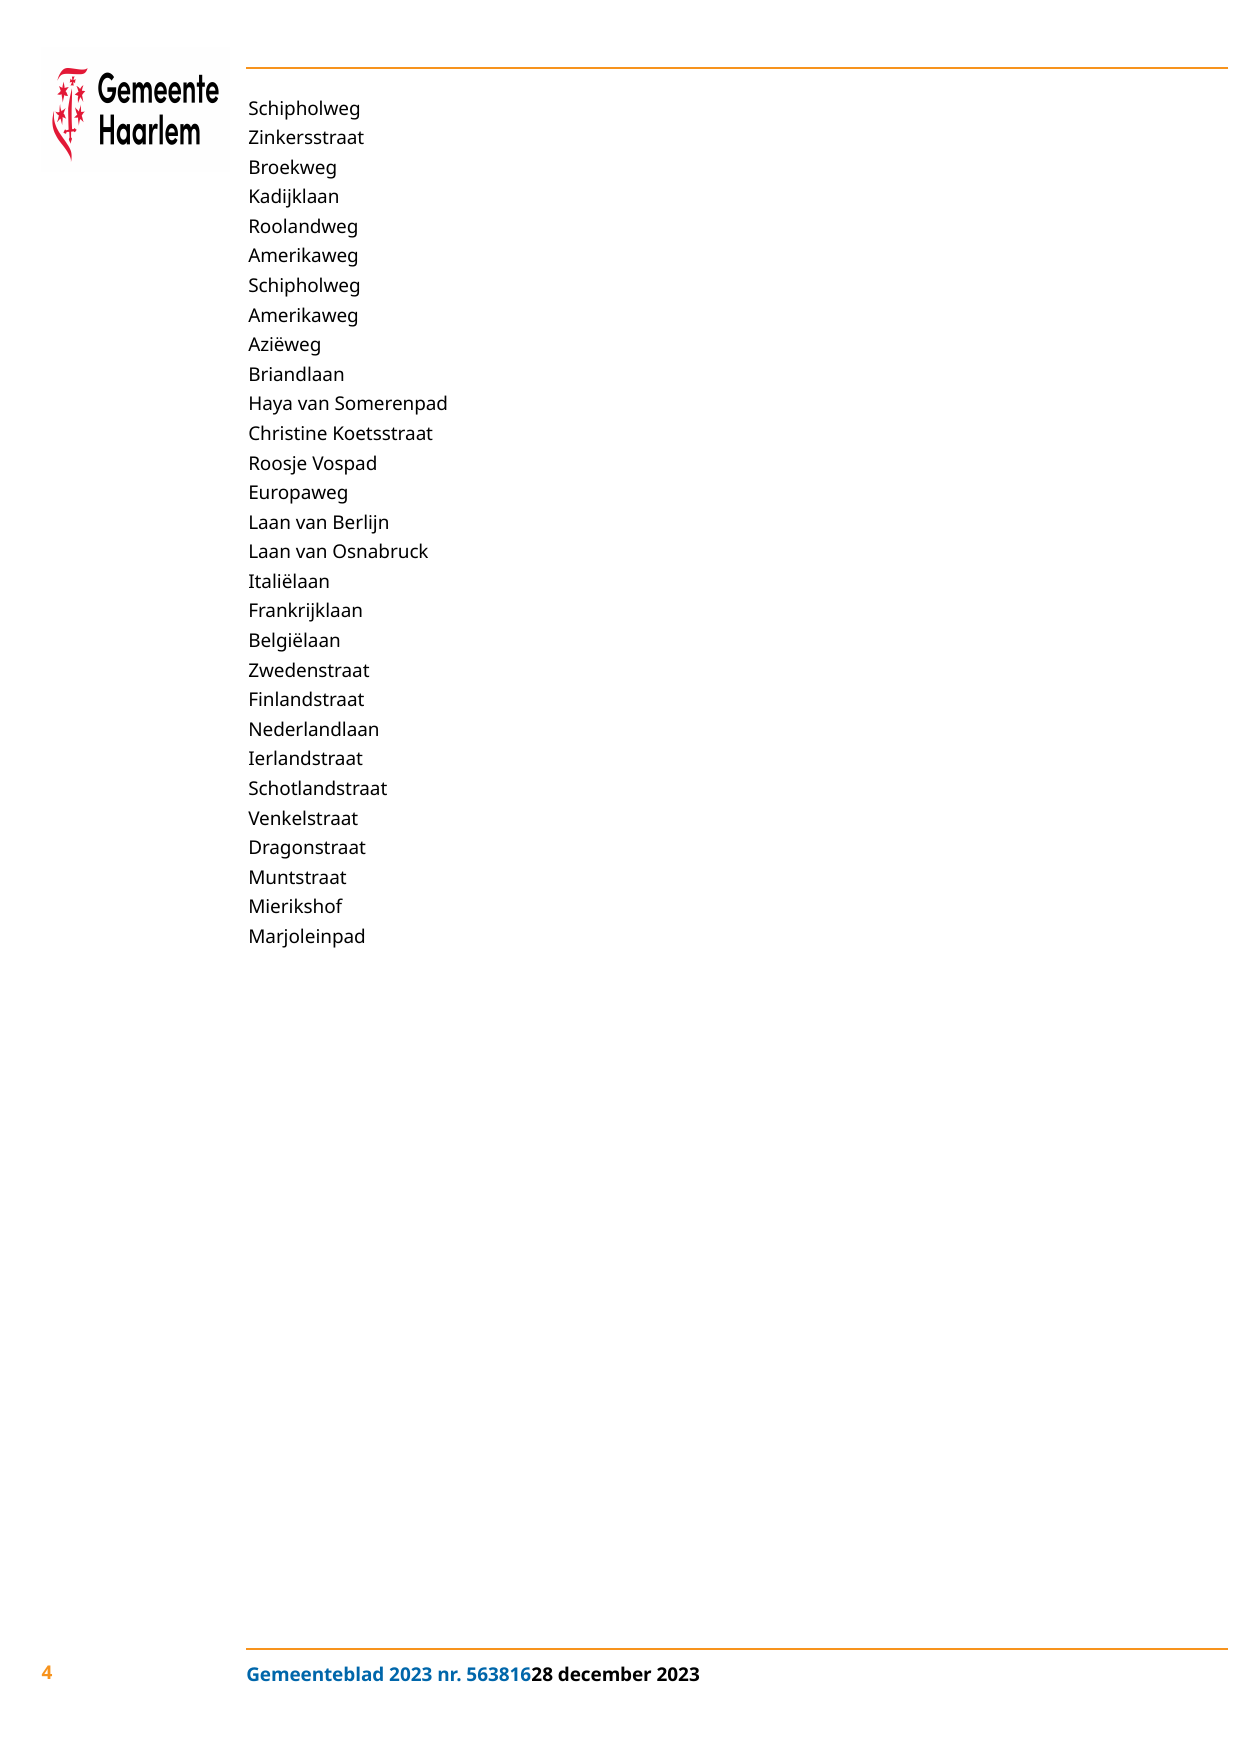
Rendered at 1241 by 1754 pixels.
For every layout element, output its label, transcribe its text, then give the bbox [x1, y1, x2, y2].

text Schipholweg [248, 272, 1152, 298]
text Briandlaan [248, 361, 1152, 387]
text Dragonstraat [248, 834, 1152, 860]
text Finlandstraat [248, 686, 1152, 712]
text Belgiëlaan [248, 627, 1152, 653]
text Haya van Somerenpad [248, 391, 1152, 416]
text Muntstraat [248, 864, 1152, 890]
text Laan van Osnabruck [248, 538, 1152, 564]
text Ierlandstraat [248, 746, 1152, 771]
text Mierikshof [248, 893, 1152, 919]
text Marjoleinpad [248, 923, 1152, 949]
text Frankrijklaan [248, 598, 1152, 623]
text Europaweg [248, 479, 1152, 505]
text Schotlandstraat [248, 775, 1152, 801]
text Aziëweg [248, 331, 1152, 357]
text Kadijklaan [248, 183, 1152, 209]
text Amerikaweg [248, 302, 1152, 328]
text Venkelstraat [248, 805, 1152, 831]
text Broekweg [248, 154, 1152, 180]
text Roosje Vospad [248, 450, 1152, 476]
text Italiëlaan [248, 568, 1152, 594]
text Zinkersstraat [248, 124, 1152, 150]
text Laan van Berlijn [248, 509, 1152, 535]
picture [41, 47, 231, 172]
text Nederlandlaan [248, 716, 1152, 742]
text Schipholweg [248, 95, 1152, 121]
text Zwedenstraat [248, 657, 1152, 683]
text Christine Koetsstraat [248, 420, 1152, 446]
text Roolandweg [248, 213, 1152, 239]
text Amerikaweg [248, 243, 1152, 268]
